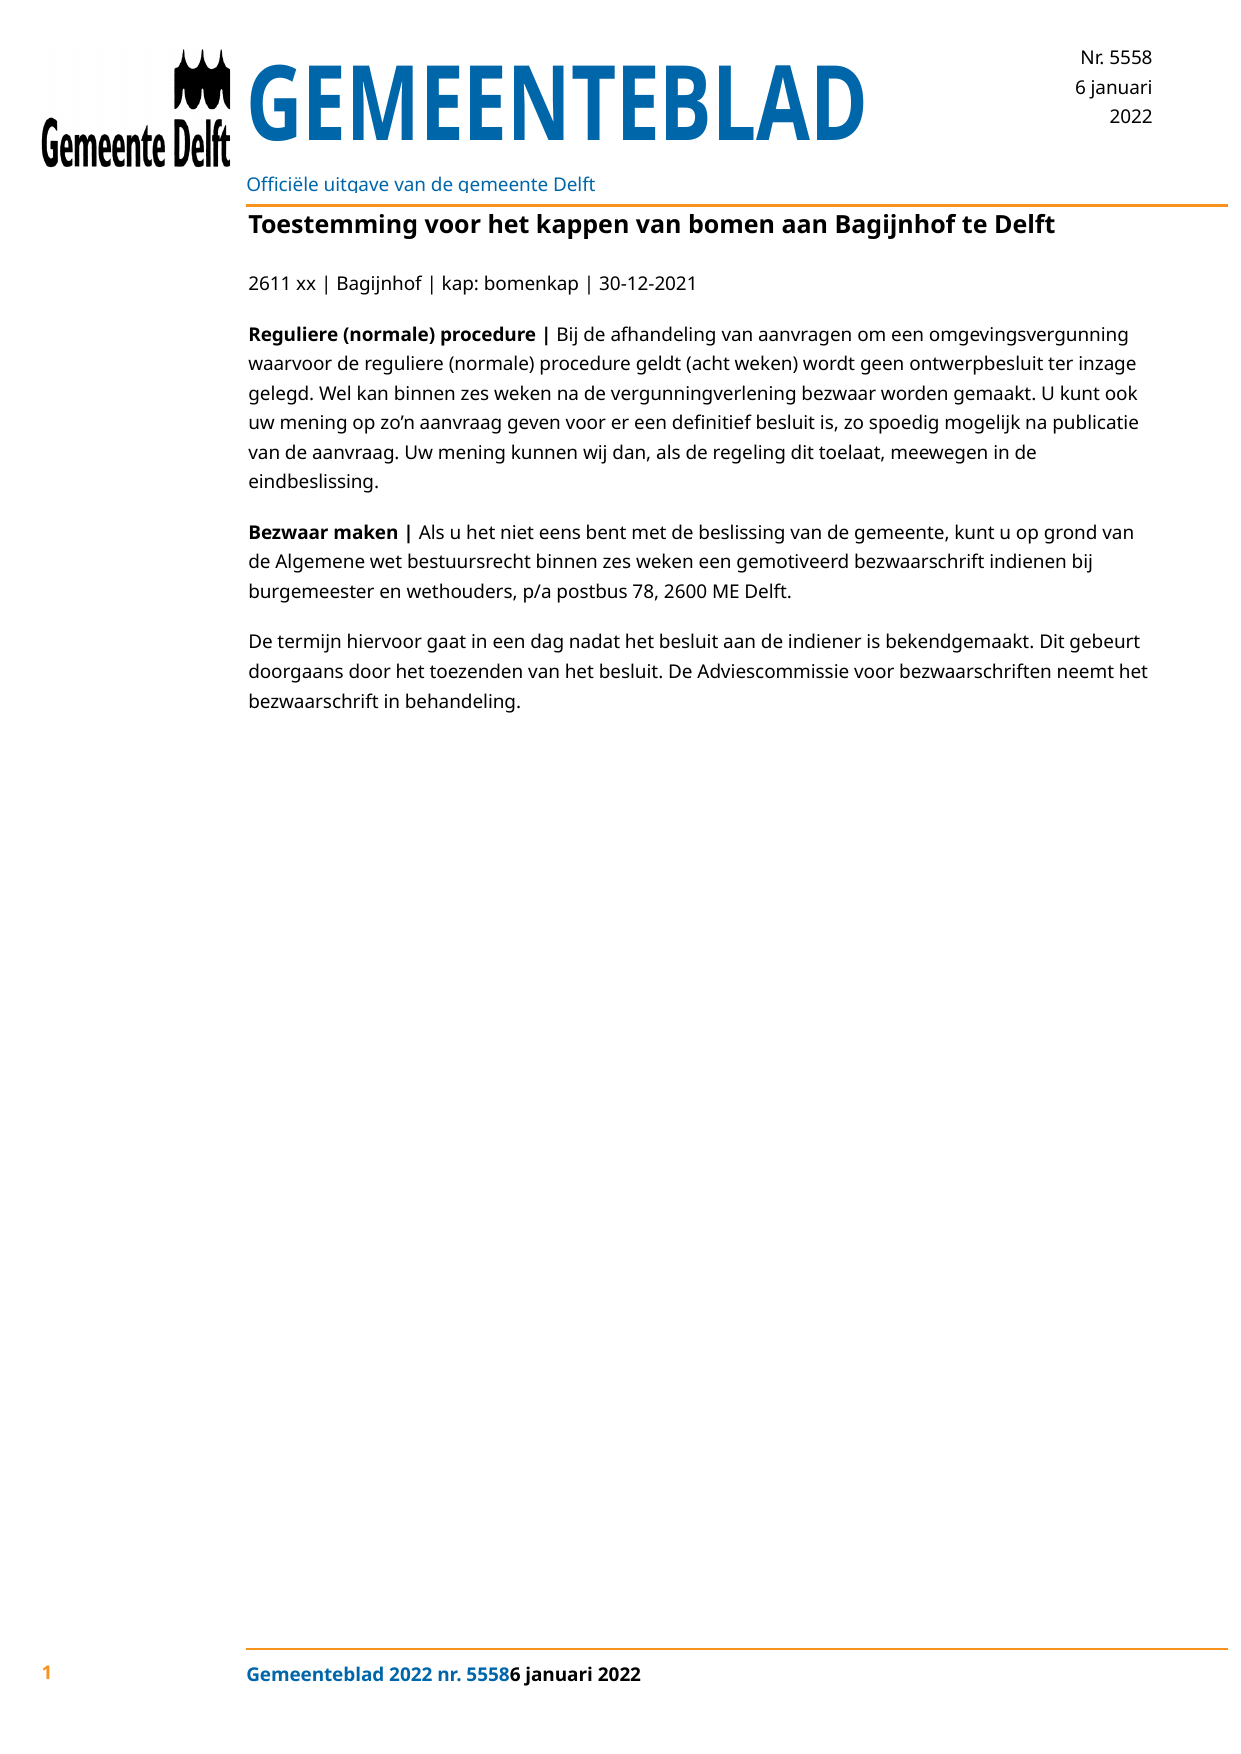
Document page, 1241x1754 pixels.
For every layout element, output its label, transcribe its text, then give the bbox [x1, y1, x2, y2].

text 2611 xx | Bagijnhof | kap: bomenkap | 30-12-2021 [248, 270, 1152, 296]
text Bezwaar maken | Als u het niet eens bent met de beslissing van de gemeente, kunt u op grond van de Algemene wet bestuursrecht binnen zes weken een gemotiveerd bezwaarschrift indienen bij burgemeester en wethouders, p/a postbus 78, 2600 ME Delft. [248, 519, 1152, 604]
text De termijn hiervoor gaat in een dag nadat het besluit aan de indiener is bekendgemaakt. Dit gebeurt doorgaans door het toezenden van het besluit. De Adviescommissie voor bezwaarschriften neemt het bezwaarschrift in behandeling. [248, 629, 1152, 713]
text Reguliere (normale) procedure | Bij de afhandeling van aanvragen om een omgevingsvergunning waarvoor de reguliere (normale) procedure geldt (acht weken) wordt geen ontwerpbesluit ter inzage gelegd. Wel kan binnen zes weken na de vergunningverlening bezwaar worden gemaakt. U kunt ook uw mening op zo’n aanvraag geven voor er een definitief besluit is, zo spoedig mogelijk na publicatie van de aanvraag. Uw mening kunnen wij dan, als de regeling dit toelaat, meewegen in de eindbeslissing. [248, 321, 1152, 494]
picture [41, 47, 231, 172]
text Toestemming voor het kappen van bomen aan Bagijnhof te Delft [248, 207, 1152, 241]
